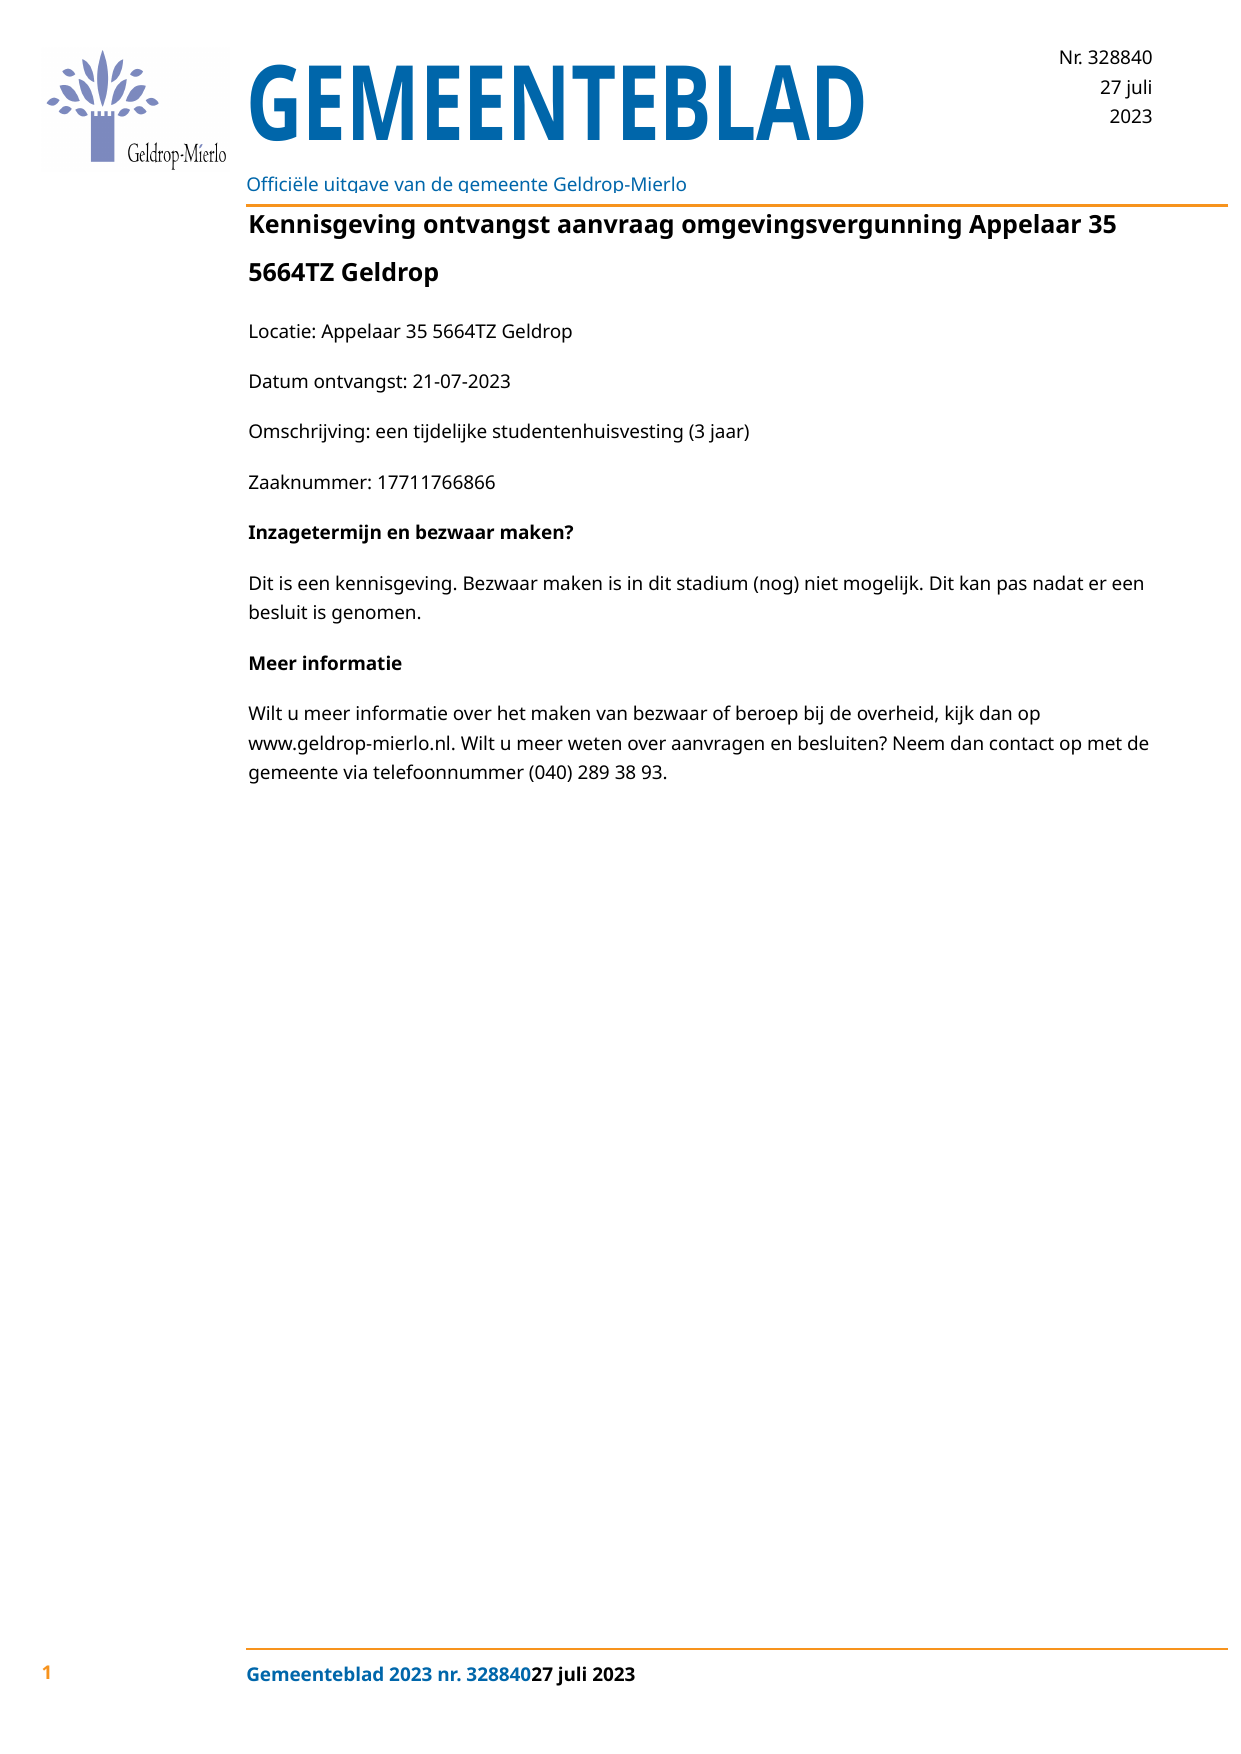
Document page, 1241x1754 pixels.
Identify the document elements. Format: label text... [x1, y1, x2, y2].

text Inzagetermijn en bezwaar maken? [248, 519, 1152, 545]
picture [41, 47, 231, 172]
text Dit is een kennisgeving. Bezwaar maken is in dit stadium (nog) niet mogelijk. Dit kan pas nadat er een besluit is genomen. [248, 570, 1152, 625]
text Wilt u meer informatie over het maken van bezwaar of beroep bij de overheid, kijk dan op www.geldrop-mierlo.nl. Wilt u meer weten over aanvragen en besluiten? Neem dan contact op met de gemeente via telefoonnummer (040) 289 38 93. [248, 700, 1152, 785]
text Zaaknummer: 17711766866 [248, 469, 1152, 495]
text Locatie: Appelaar 35 5664TZ Geldrop [248, 318, 1152, 344]
text Datum ontvangst: 21-07-2023 [248, 368, 1152, 394]
text Kennisgeving ontvangst aanvraag omgevingsvergunning Appelaar 35 5664TZ Geldrop [248, 207, 1152, 288]
text Meer informatie [248, 650, 1152, 676]
text Omschrijving: een tijdelijke studentenhuisvesting (3 jaar) [248, 419, 1152, 444]
